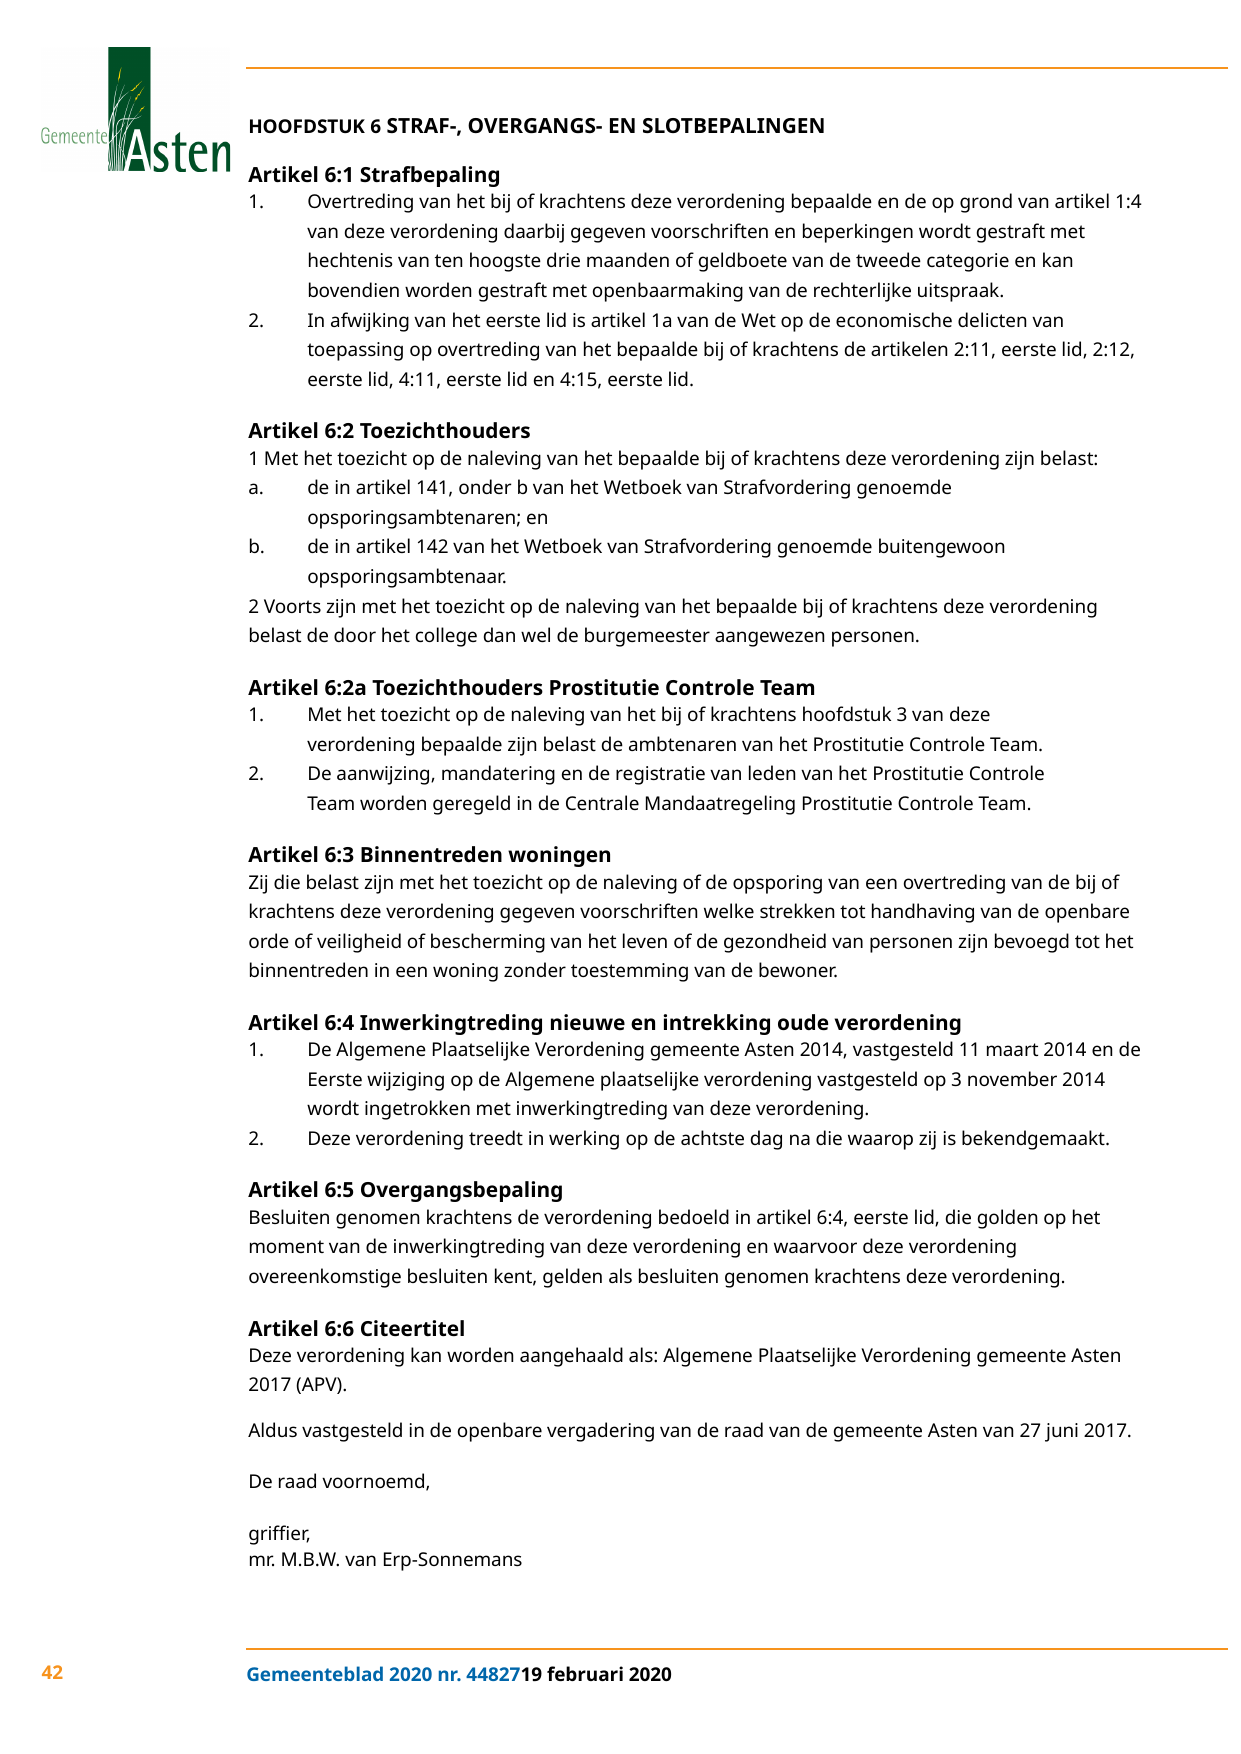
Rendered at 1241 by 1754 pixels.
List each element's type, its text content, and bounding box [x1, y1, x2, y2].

text Deze verordening kan worden aangehaald als: Algemene Plaatselijke Verordening gemeente Asten 2017 (APV). [248, 1342, 1152, 1397]
text Aldus vastgesteld in de openbare vergadering van de raad van de gemeente Asten van 27 juni 2017. [248, 1417, 1152, 1443]
text Artikel 6:6 Citeertitel [248, 1314, 1152, 1342]
list de in artikel 142 van het Wetboek van Strafvordering genoemde buitengewoon opsporingsambtenaar. [248, 534, 1152, 589]
list Overtreding van het bij of krachtens deze verordening bepaalde en de op grond van artikel 1:4 van deze verordening daarbij gegeven voorschriften en beperkingen wordt gestraft met hechtenis van ten hoogste drie maanden of geldboete van de tweede categorie en kan bovendien worden gestraft met openbaarmaking van de rechterlijke uitspraak. [248, 188, 1152, 303]
list de in artikel 141, onder b van het Wetboek van Strafvordering genoemde opsporingsambtenaren; en [248, 474, 1152, 530]
text Artikel 6:5 Overgangsbepaling [248, 1176, 1152, 1204]
list De Algemene Plaatselijke Verordening gemeente Asten 2014, vastgesteld 11 maart 2014 en de Eerste wijziging op de Algemene plaatselijke verordening vastgesteld op 3 november 2014 wordt ingetrokken met inwerkingtreding van deze verordening. [248, 1036, 1152, 1121]
list De aanwijzing, mandatering en de registratie van leden van het Prostitutie Controle [248, 760, 1152, 786]
text 1 Met het toezicht op de naleving van het bepaalde bij of krachtens deze verordening zijn belast: [248, 445, 1152, 471]
text Besluiten genomen krachtens de verordening bedoeld in artikel 6:4, eerste lid, die golden op het moment van de inwerkingtreding van deze verordening en waarvoor deze verordening overeenkomstige besluiten kent, gelden als besluiten genomen krachtens deze verordening. [248, 1204, 1152, 1289]
text De raad voornoemd, [248, 1469, 1152, 1494]
list verordening bepaalde zijn belast de ambtenaren van het Prostitutie Controle Team. [248, 731, 1152, 757]
text griffier, [248, 1520, 1152, 1546]
picture [41, 47, 231, 172]
list Deze verordening treedt in werking op de achtste dag na die waarop zij is bekendgemaakt. [248, 1125, 1152, 1151]
text mr. M.B.W. van Erp-Sonnemans [248, 1546, 1152, 1572]
text 2 Voorts zijn met het toezicht op de naleving van het bepaalde bij of krachtens deze verordening belast de door het college dan wel de burgemeester aangewezen personen. [248, 593, 1152, 648]
text Zij die belast zijn met het toezicht op de naleving of de opsporing van een overtreding van de bij of krachtens deze verordening gegeven voorschriften welke strekken tot handhaving van de openbare orde of veiligheid of bescherming van het leven of de gezondheid van personen zijn bevoegd tot het binnentreden in een woning zonder toestemming van de bewoner. [248, 869, 1152, 983]
text Artikel 6:4 Inwerkingtreding nieuwe en intrekking oude verordening [248, 1008, 1152, 1036]
text HOOFDSTUK 6 STRAF-, OVERGANGS- EN SLOTBEPALINGEN [248, 111, 1152, 139]
list In afwijking van het eerste lid is artikel 1a van de Wet op de economische delicten van toepassing op overtreding van het bepaalde bij of krachtens de artikelen 2:11, eerste lid, 2:12, eerste lid, 4:11, eerste lid en 4:15, eerste lid. [248, 307, 1152, 392]
text Artikel 6:2 Toezichthouders [248, 416, 1152, 445]
list Met het toezicht op de naleving van het bij of krachtens hoofdstuk 3 van deze [248, 701, 1152, 727]
text Artikel 6:2a Toezichthouders Prostitutie Controle Team [248, 673, 1152, 701]
list Team worden geregeld in de Centrale Mandaatregeling Prostitutie Controle Team. [248, 790, 1152, 816]
text Artikel 6:3 Binnentreden woningen [248, 840, 1152, 869]
text Artikel 6:1 Strafbepaling [248, 160, 1152, 188]
